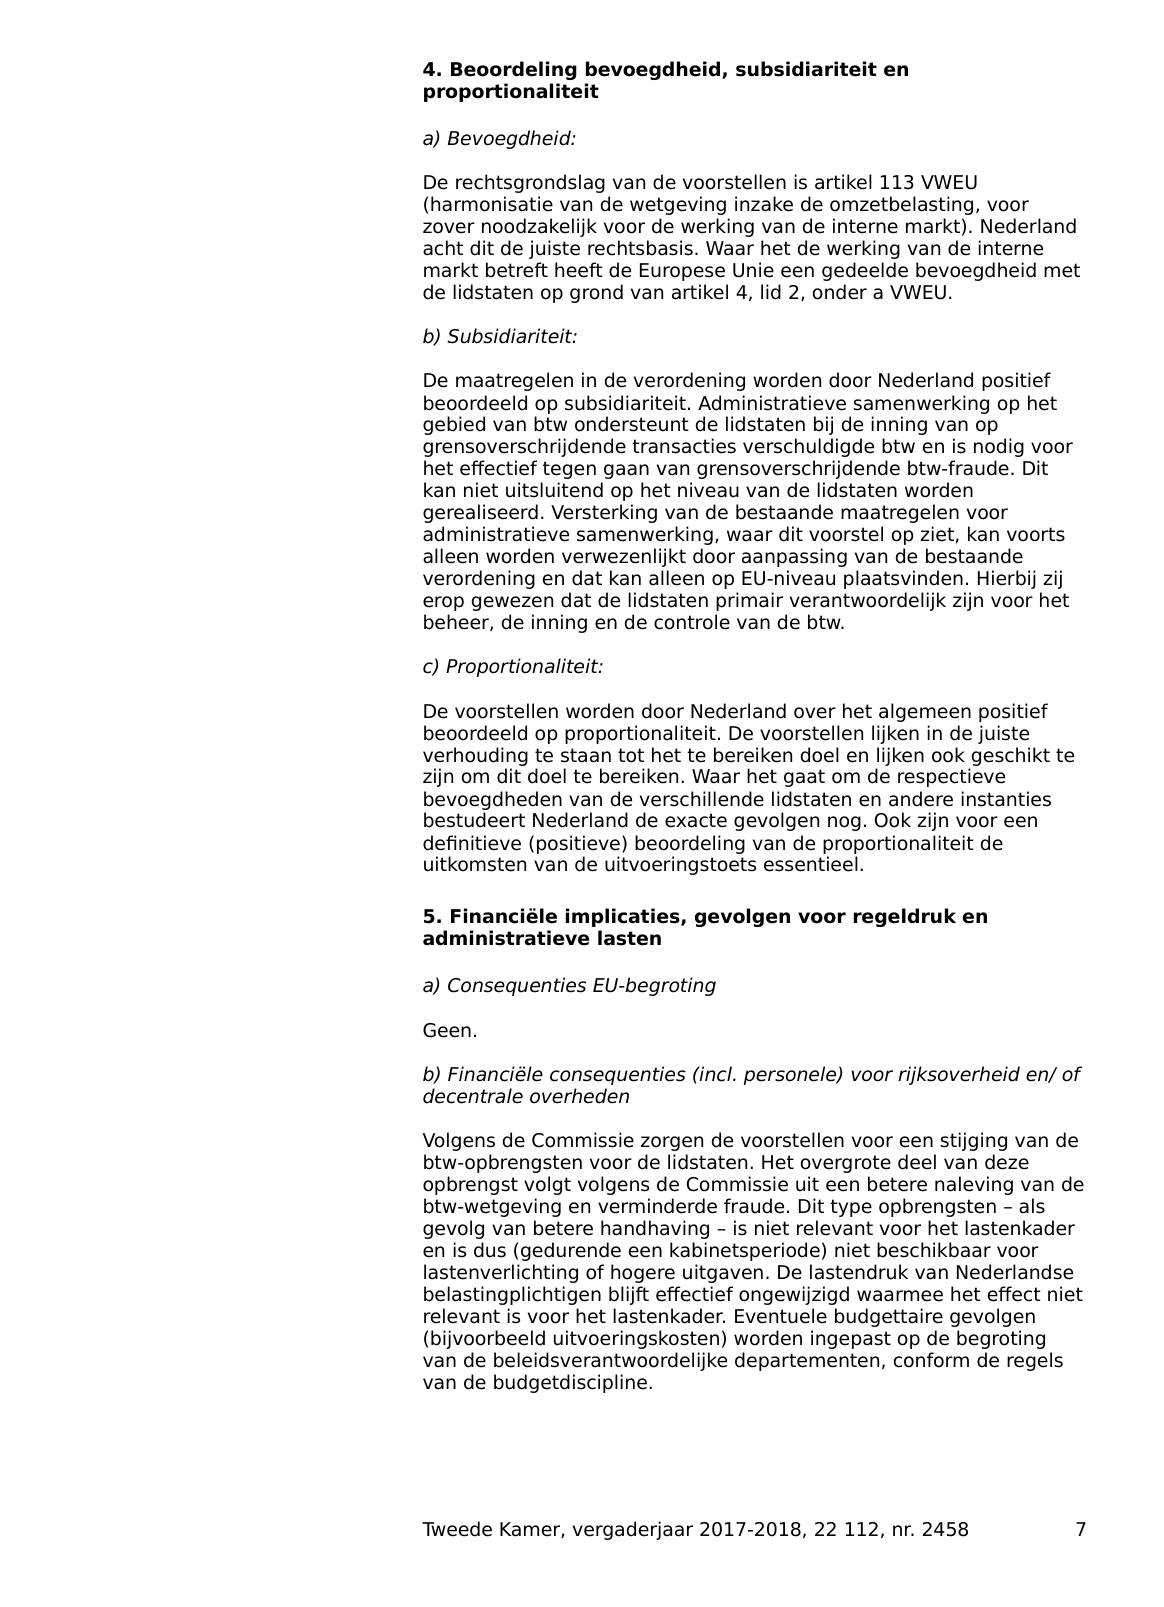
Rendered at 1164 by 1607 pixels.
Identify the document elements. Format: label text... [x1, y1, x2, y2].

subtitle b) Subsidiariteit: [422, 326, 1087, 348]
subtitle a) Bevoegdheid: [422, 128, 1087, 150]
text Geen. [422, 1019, 1087, 1041]
text De voorstellen worden door Nederland over het algemeen positief beoordeeld op proportionaliteit. De voorstellen lijken in de juiste verhouding te staan tot het te bereiken doel en lijken ook geschikt te zijn om dit doel te bereiken. Waar het gaat om de respectieve bevoegdheden van de verschillende lidstaten en andere instanties bestudeert Nederland de exacte gevolgen nog. Ook zijn voor een definitieve (positieve) beoordeling van de proportionaliteit de uitkomsten van de uitvoeringstoets essentieel. [422, 701, 1087, 876]
subtitle 5. Financiële implicaties, gevolgen voor regeldruk en administratieve lasten [422, 906, 1087, 950]
subtitle a) Consequenties EU-begroting [422, 975, 1087, 997]
subtitle 4. Beoordeling bevoegdheid, subsidiariteit en proportionaliteit [422, 59, 1087, 103]
text De rechtsgrondslag van de voorstellen is artikel 113 VWEU (harmonisatie van de wetgeving inzake de omzetbelasting, voor zover noodzakelijk voor de werking van de interne markt). Nederland acht dit de juiste rechtsbasis. Waar het de werking van de interne markt betreft heeft de Europese Unie een gedeelde bevoegdheid met de lidstaten op grond van artikel 4, lid 2, onder a VWEU. [422, 172, 1087, 304]
text Volgens de Commissie zorgen de voorstellen voor een stijging van de btw-opbrengsten voor de lidstaten. Het overgrote deel van deze opbrengst volgt volgens de Commissie uit een betere naleving van de btw-wetgeving en verminderde fraude. Dit type opbrengsten – als gevolg van betere handhaving – is niet relevant voor het lastenkader en is dus (gedurende een kabinetsperiode) niet beschikbaar voor lastenverlichting of hogere uitgaven. De lastendruk van Nederlandse belastingplichtigen blijft effectief ongewijzigd waarmee het effect niet relevant is voor het lastenkader. Eventuele budgettaire gevolgen (bijvoorbeeld uitvoeringskosten) worden ingepast op de begroting van de beleidsverantwoordelijke departementen, conform de regels van de budgetdiscipline. [422, 1130, 1087, 1393]
text De maatregelen in de verordening worden door Nederland positief beoordeeld op subsidiariteit. Administratieve samenwerking op het gebied van btw ondersteunt de lidstaten bij de inning van op grensoverschrijdende transacties verschuldigde btw en is nodig voor het effectief tegen gaan van grensoverschrijdende btw-fraude. Dit kan niet uitsluitend op het niveau van de lidstaten worden gerealiseerd. Versterking van de bestaande maatregelen voor administratieve samenwerking, waar dit voorstel op ziet, kan voorts alleen worden verwezenlijkt door aanpassing van de bestaande verordening en dat kan alleen op EU-niveau plaatsvinden. Hierbij zij erop gewezen dat de lidstaten primair verantwoordelijk zijn voor het beheer, de inning en de controle van de btw. [422, 370, 1087, 634]
subtitle c) Proportionaliteit: [422, 656, 1087, 678]
subtitle b) Financiële consequenties (incl. personele) voor rijksoverheid en/ of decentrale overheden [422, 1064, 1087, 1108]
